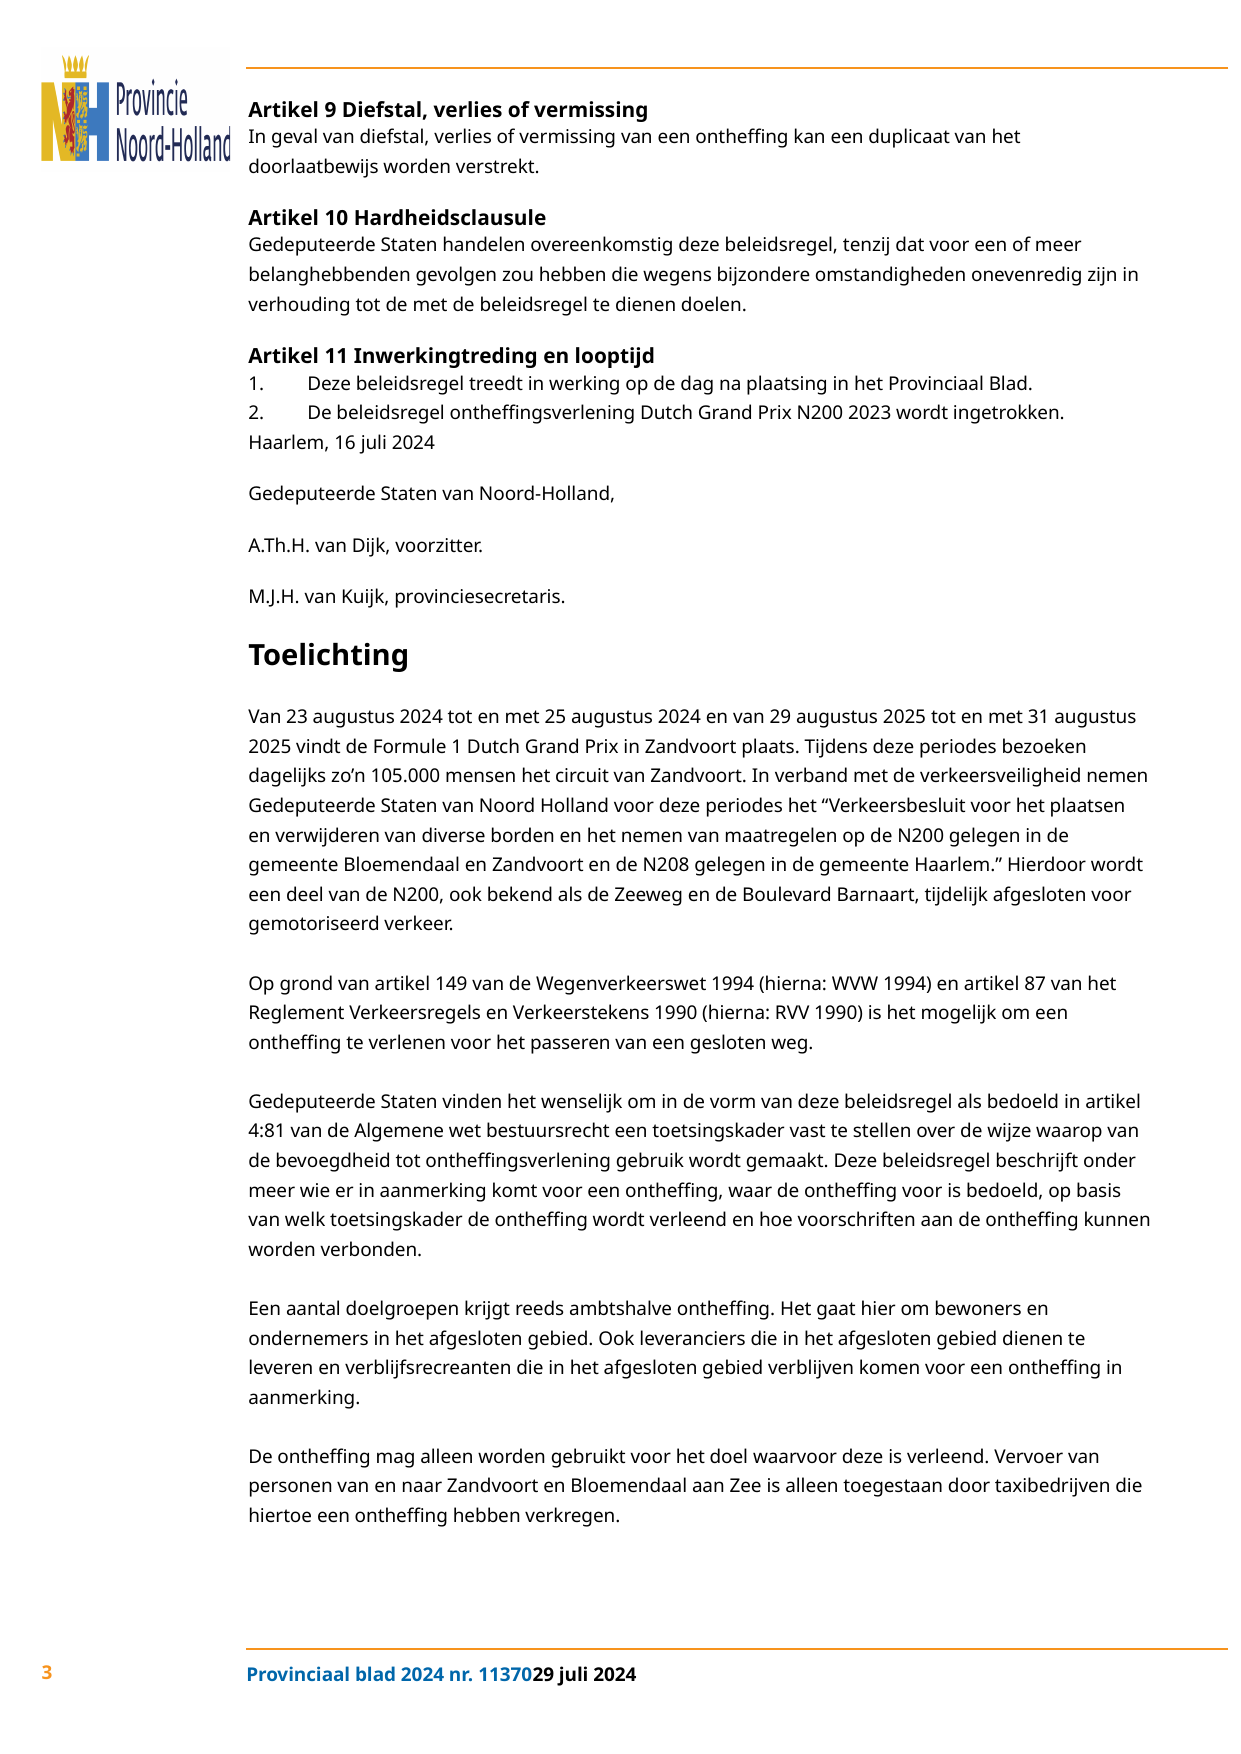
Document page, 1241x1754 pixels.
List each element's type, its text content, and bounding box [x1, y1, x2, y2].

text Een aantal doelgroepen krijgt reeds ambtshalve ontheffing. Het gaat hier om bewoners en ondernemers in het afgesloten gebied. Ook leveranciers die in het afgesloten gebied dienen te leveren en verblijfsrecreanten die in het afgesloten gebied verblijven komen voor een ontheffing in aanmerking. [248, 1295, 1152, 1410]
text M.J.H. van Kuijk, provinciesecretaris. [248, 583, 1152, 609]
text Artikel 11 Inwerkingtreding en looptijd [248, 341, 1152, 370]
list Deze beleidsregel treedt in werking op de dag na plaatsing in het Provinciaal Blad. [248, 370, 1152, 395]
text Artikel 10 Hardheidsclausule [248, 203, 1152, 232]
list De beleidsregel ontheffingsverlening Dutch Grand Prix N200 2023 wordt ingetrokken. [248, 399, 1152, 425]
text Op grond van artikel 149 van de Wegenverkeerswet 1994 (hierna: WVW 1994) en artikel 87 van het Reglement Verkeersregels en Verkeerstekens 1990 (hierna: RVV 1990) is het mogelijk om een ontheffing te verlenen voor het passeren van een gesloten weg. [248, 970, 1152, 1055]
text De ontheffing mag alleen worden gebruikt voor het doel waarvoor deze is verleend. Vervoer van personen van en naar Zandvoort en Bloemendaal aan Zee is alleen toegestaan door taxibedrijven die hiertoe een ontheffing hebben verkregen. [248, 1443, 1152, 1528]
text Gedeputeerde Staten handelen overeenkomstig deze beleidsregel, tenzij dat voor een of meer belanghebbenden gevolgen zou hebben die wegens bijzondere omstandigheden onevenredig zijn in verhouding tot de met de beleidsregel te dienen doelen. [248, 232, 1152, 317]
text A.Th.H. van Dijk, voorzitter. [248, 532, 1152, 557]
text Gedeputeerde Staten van Noord-Holland, [248, 480, 1152, 506]
text Van 23 augustus 2024 tot en met 25 augustus 2024 en van 29 augustus 2025 tot en met 31 augustus 2025 vindt de Formule 1 Dutch Grand Prix in Zandvoort plaats. Tijdens deze periodes bezoeken dagelijks zo’n 105.000 mensen het circuit van Zandvoort. In verband met de verkeersveiligheid nemen Gedeputeerde Staten van Noord Holland voor deze periodes het “Verkeersbesluit voor het plaatsen en verwijderen van diverse borden en het nemen van maatregelen op de N200 gelegen in de gemeente Bloemendaal en Zandvoort en de N208 gelegen in de gemeente Haarlem.” Hierdoor wordt een deel van de N200, ook bekend als de Zeeweg en de Boulevard Barnaart, tijdelijk afgesloten voor gemotoriseerd verkeer. [248, 703, 1152, 936]
text In geval van diefstal, verlies of vermissing van een ontheffing kan een duplicaat van het doorlaatbewijs worden verstrekt. [248, 123, 1152, 178]
picture [41, 47, 231, 172]
text Haarlem, 16 juli 2024 [248, 429, 1152, 454]
text Toelichting [248, 635, 1152, 674]
text Artikel 9 Diefstal, verlies of vermissing [248, 95, 1152, 123]
text Gedeputeerde Staten vinden het wenselijk om in de vorm van deze beleidsregel als bedoeld in artikel 4:81 van de Algemene wet bestuursrecht een toetsingskader vast te stellen over de wijze waarop van de bevoegdheid tot ontheffingsverlening gebruik wordt gemaakt. Deze beleidsregel beschrijft onder meer wie er in aanmerking komt voor een ontheffing, waar de ontheffing voor is bedoeld, op basis van welk toetsingskader de ontheffing wordt verleend en hoe voorschriften aan de ontheffing kunnen worden verbonden. [248, 1088, 1152, 1262]
